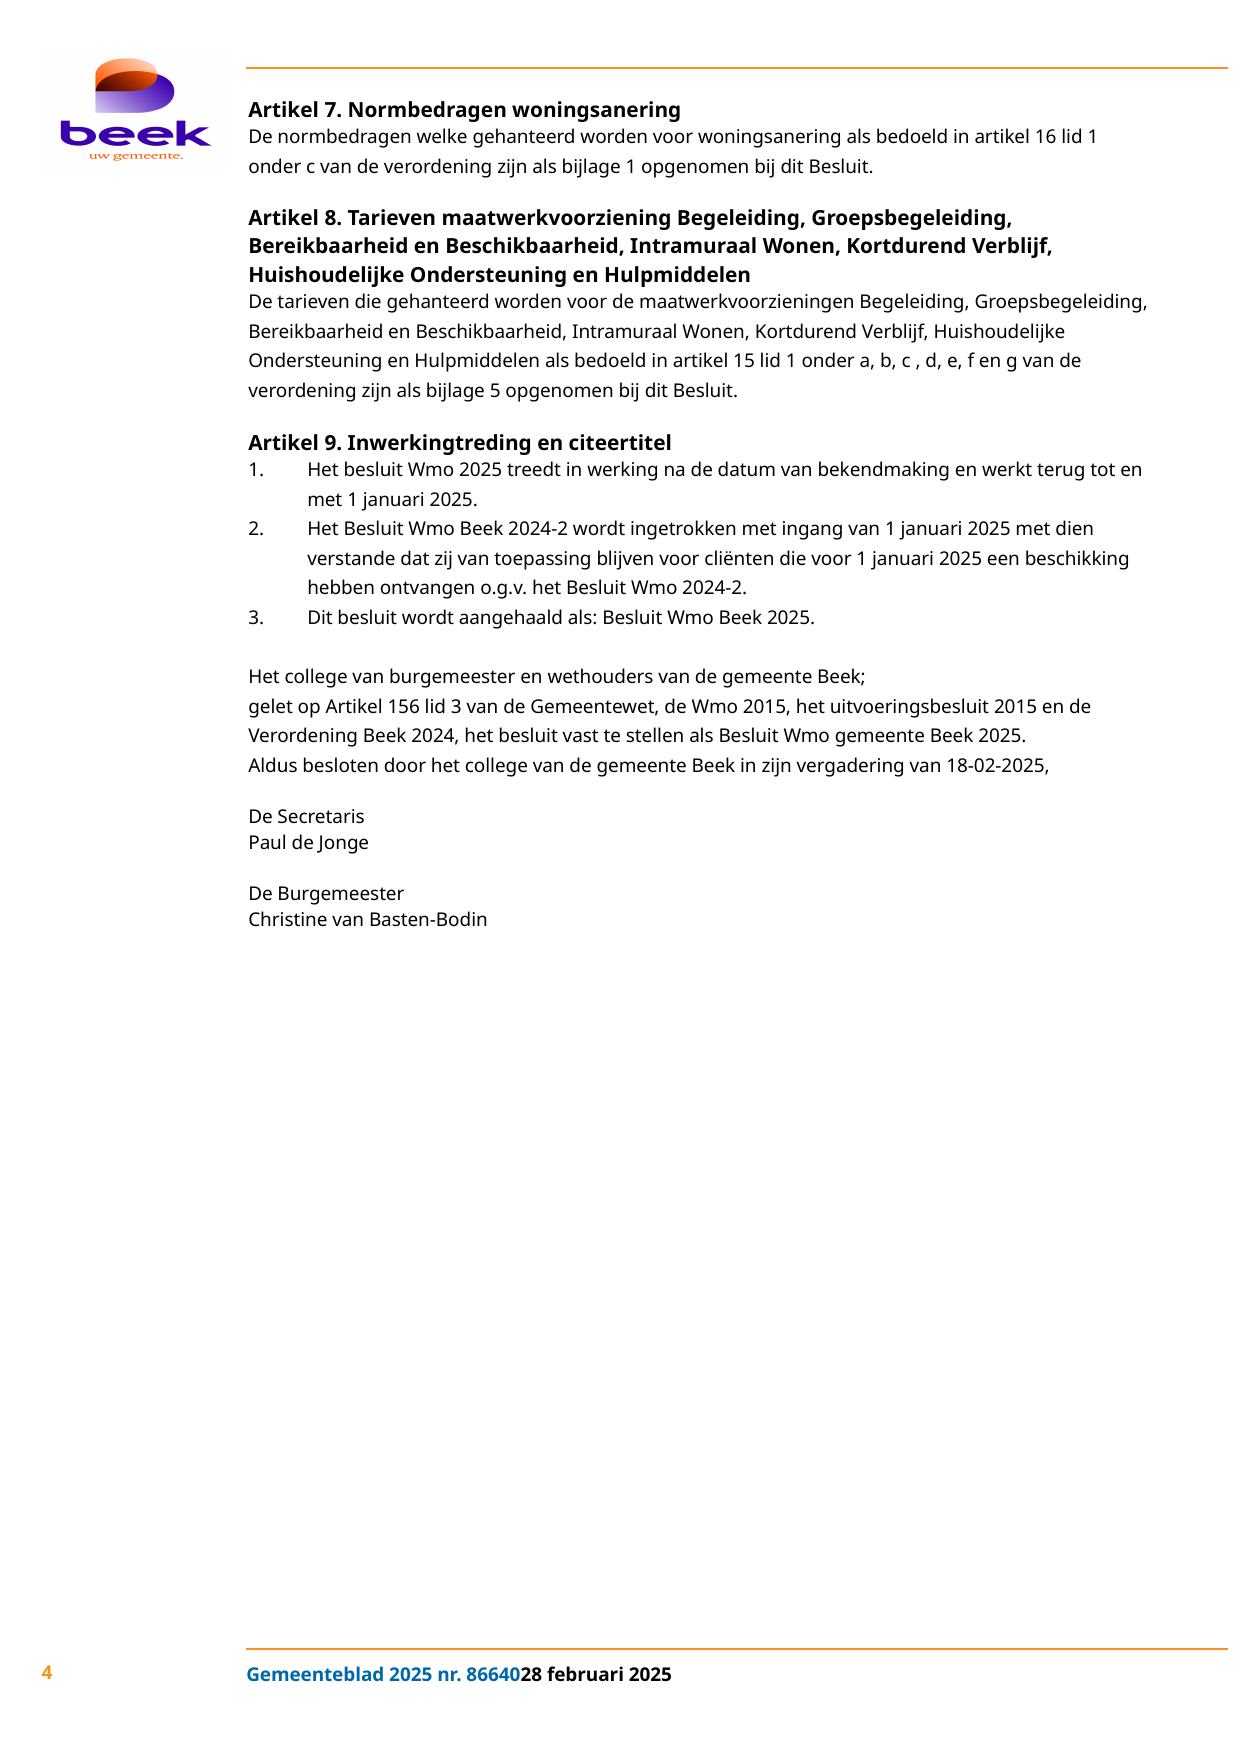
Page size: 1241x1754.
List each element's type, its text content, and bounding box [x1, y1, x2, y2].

text Christine van Basten-Bodin [248, 906, 1152, 932]
text Artikel 7. Normbedragen woningsanering [248, 95, 1152, 123]
text Het college van burgemeester en wethouders van de gemeente Beek; [248, 663, 1152, 689]
text Aldus besloten door het college van de gemeente Beek in zijn vergadering van 18-02-2025, [248, 752, 1152, 778]
text De normbedragen welke gehanteerd worden voor woningsanering als bedoeld in artikel 16 lid 1 onder c van de verordening zijn als bijlage 1 opgenomen bij dit Besluit. [248, 123, 1152, 178]
text Paul de Jonge [248, 829, 1152, 855]
text Artikel 8. Tarieven maatwerkvoorziening Begeleiding, Groepsbegeleiding, Bereikbaarheid en Beschikbaarheid, Intramuraal Wonen, Kortdurend Verblijf, Huishoudelijke Ondersteuning en Hulpmiddelen [248, 203, 1152, 288]
list Het besluit Wmo 2025 treedt in werking na de datum van bekendmaking en werkt terug tot en met 1 januari 2025. [248, 456, 1152, 511]
text De Burgemeester [248, 881, 1152, 906]
text De tarieven die gehanteerd worden voor de maatwerkvoorzieningen Begeleiding, Groepsbegeleiding, Bereikbaarheid en Beschikbaarheid, Intramuraal Wonen, Kortdurend Verblijf, Huishoudelijke Ondersteuning en Hulpmiddelen als bedoeld in artikel 15 lid 1 onder a, b, c , d, e, f en g van de verordening zijn als bijlage 5 opgenomen bij dit Besluit. [248, 288, 1152, 403]
picture [41, 47, 231, 172]
list Het Besluit Wmo Beek 2024-2 wordt ingetrokken met ingang van 1 januari 2025 met dien verstande dat zij van toepassing blijven voor cliënten die voor 1 januari 2025 een beschikking hebben ontvangen o.g.v. het Besluit Wmo 2024-2. [248, 515, 1152, 600]
text gelet op Artikel 156 lid 3 van de Gemeentewet, de Wmo 2015, het uitvoeringsbesluit 2015 en de Verordening Beek 2024, het besluit vast te stellen als Besluit Wmo gemeente Beek 2025. [248, 693, 1152, 748]
list Dit besluit wordt aangehaald als: Besluit Wmo Beek 2025. [248, 604, 1152, 630]
text Artikel 9. Inwerkingtreding en citeertitel [248, 428, 1152, 456]
text De Secretaris [248, 803, 1152, 829]
